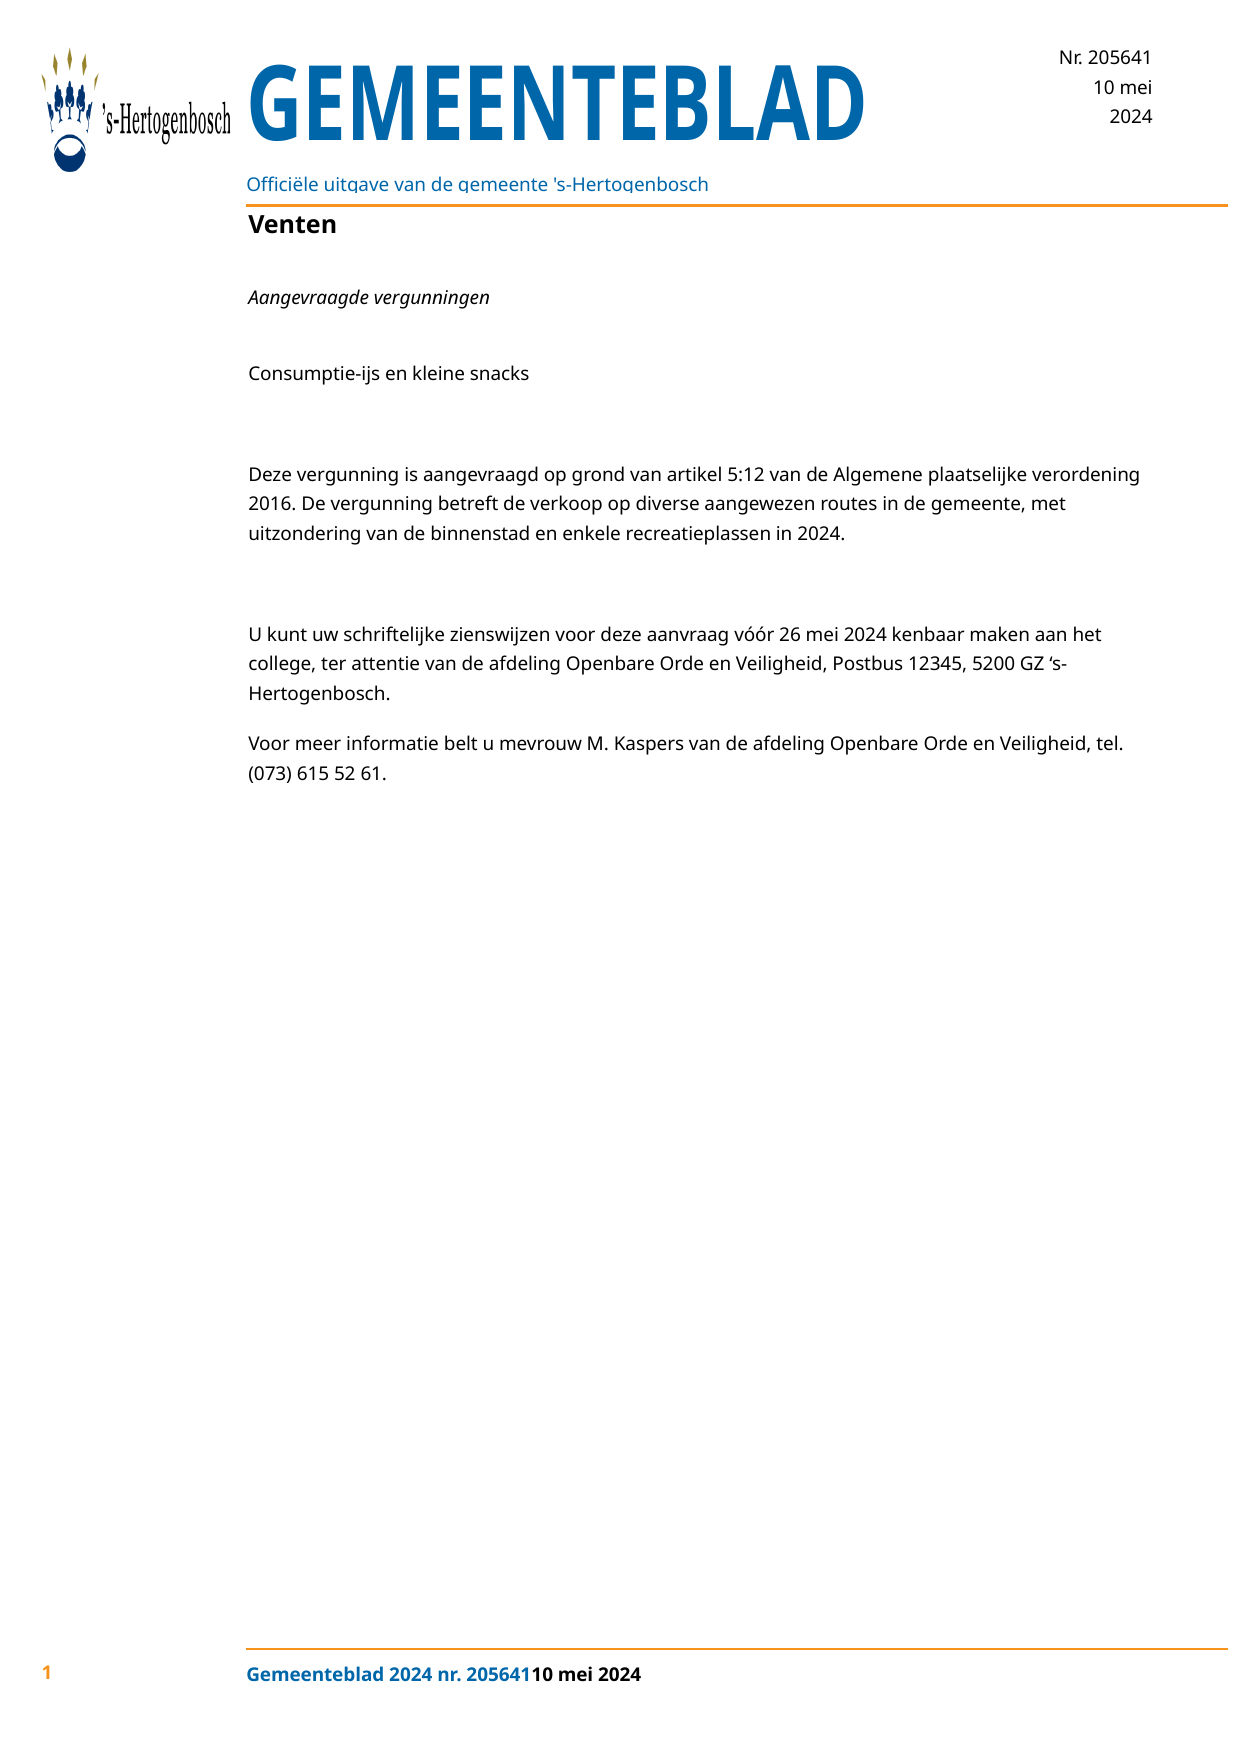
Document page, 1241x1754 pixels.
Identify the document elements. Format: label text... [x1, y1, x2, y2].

text U kunt uw schriftelijke zienswijzen voor deze aanvraag vóór 26 mei 2024 kenbaar maken aan het college, ter attentie van de afdeling Openbare Orde en Veiligheid, Postbus 12345, 5200 GZ ‘s-Hertogenbosch. [248, 621, 1152, 706]
text Venten [248, 207, 1152, 241]
text Voor meer informatie belt u mevrouw M. Kaspers van de afdeling Openbare Orde en Veiligheid, tel. (073) 615 52 61. [248, 730, 1152, 786]
text Deze vergunning is aangevraagd op grond van artikel 5:12 van de Algemene plaatselijke verordening 2016. De vergunning betreft de verkoop op diverse aangewezen routes in de gemeente, met uitzondering van de binnenstad en enkele recreatieplassen in 2024. [248, 461, 1152, 546]
text Consumptie-ijs en kleine snacks [248, 360, 1152, 386]
text Aangevraagde vergunningen [248, 284, 1152, 309]
picture [41, 47, 231, 172]
